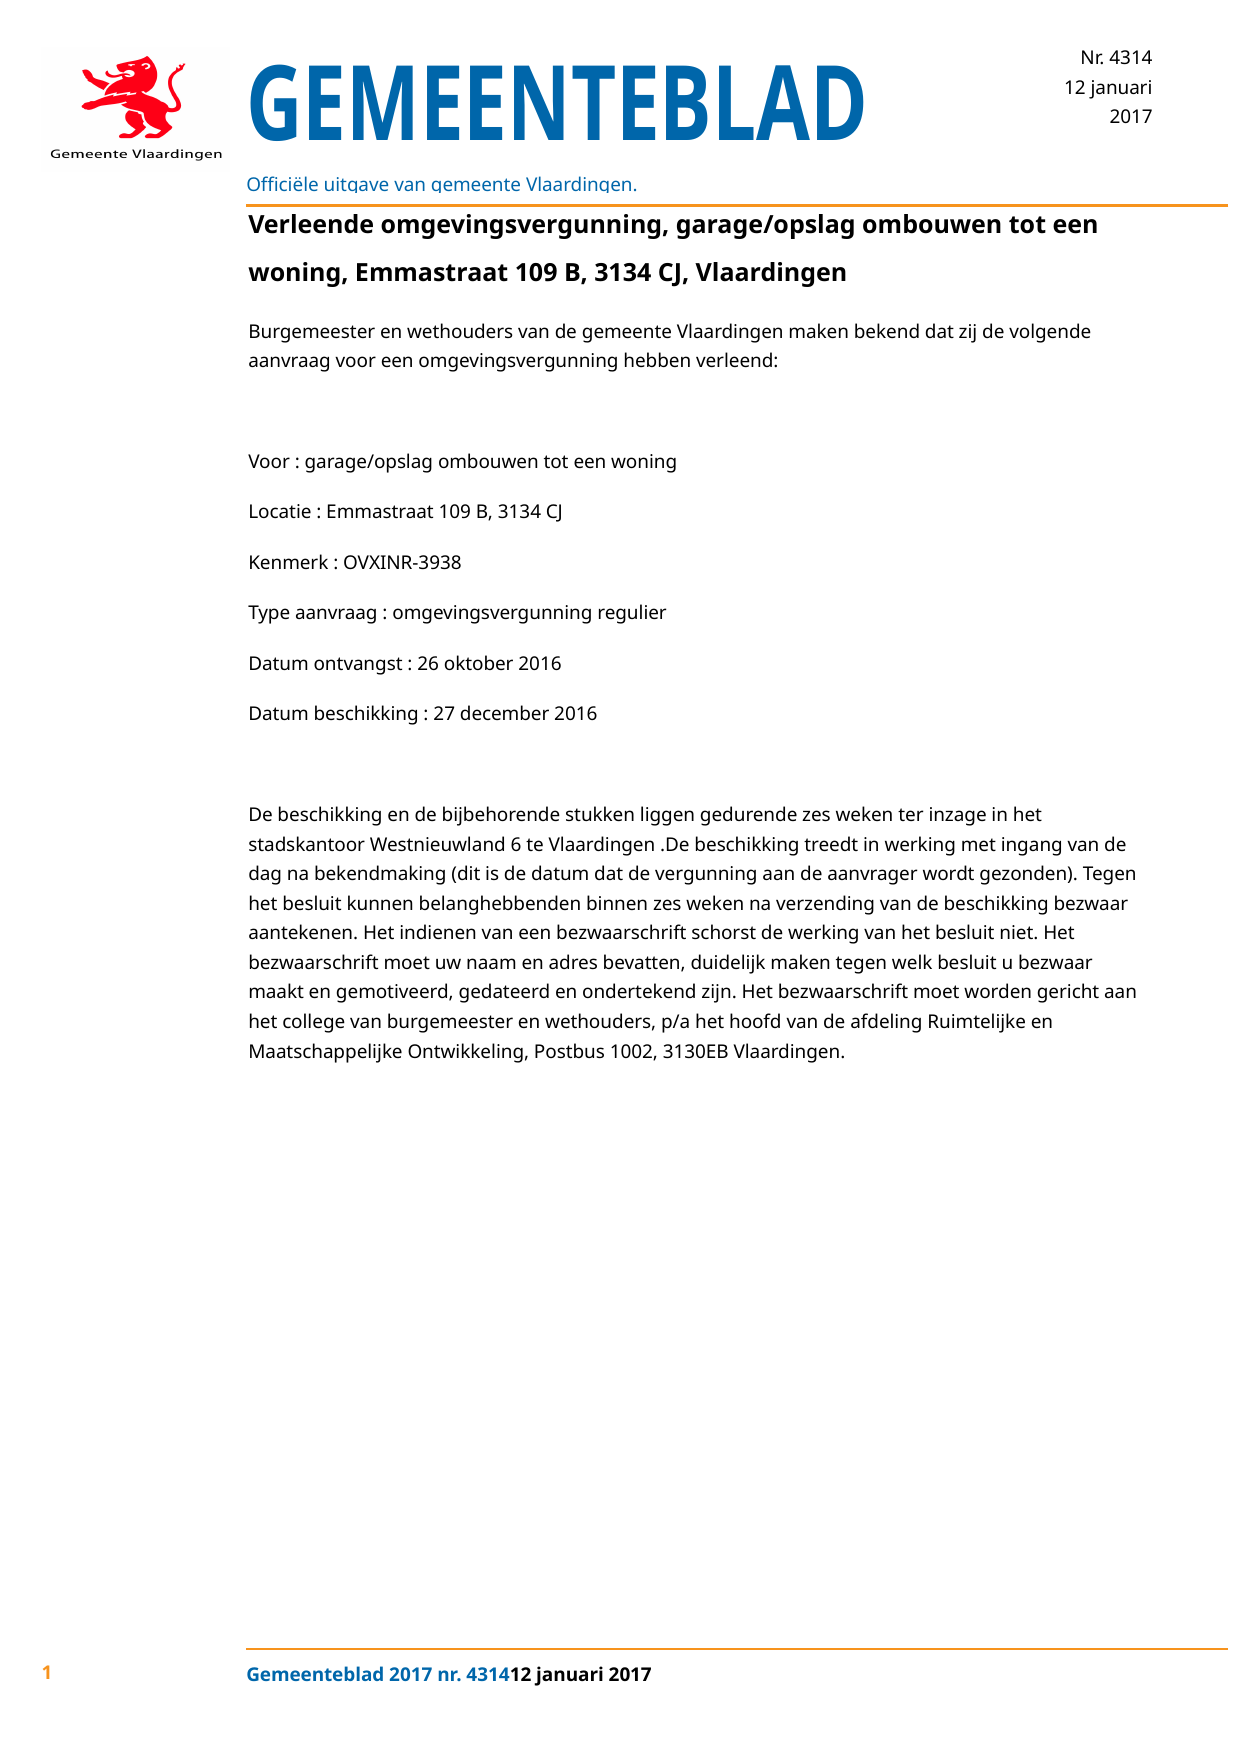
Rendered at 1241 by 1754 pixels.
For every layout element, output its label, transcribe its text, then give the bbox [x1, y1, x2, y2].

text Datum ontvangst : 26 oktober 2016 [248, 650, 1152, 676]
text Burgemeester en wethouders van de gemeente Vlaardingen maken bekend dat zij de volgende aanvraag voor een omgevingsvergunning hebben verleend: [248, 318, 1152, 373]
text Kenmerk : OVXINR-3938 [248, 549, 1152, 575]
text De beschikking en de bijbehorende stukken liggen gedurende zes weken ter inzage in het stadskantoor Westnieuwland 6 te Vlaardingen .De beschikking treedt in werking met ingang van de dag na bekendmaking (dit is de datum dat de vergunning aan de aanvrager wordt gezonden). Tegen het besluit kunnen belanghebbenden binnen zes weken na verzending van de beschikking bezwaar aantekenen. Het indienen van een bezwaarschrift schorst de werking van het besluit niet. Het bezwaarschrift moet uw naam en adres bevatten, duidelijk maken tegen welk besluit u bezwaar maakt en gemotiveerd, gedateerd en ondertekend zijn. Het bezwaarschrift moet worden gericht aan het college van burgemeester en wethouders, p/a het hoofd van de afdeling Ruimtelijke en Maatschappelijke Ontwikkeling, Postbus 1002, 3130EB Vlaardingen. [248, 801, 1152, 1064]
text Voor : garage/opslag ombouwen tot een woning [248, 448, 1152, 474]
text Verleende omgevingsvergunning, garage/opslag ombouwen tot een woning, Emmastraat 109 B, 3134 CJ, Vlaardingen [248, 207, 1152, 288]
picture [41, 47, 231, 172]
text Locatie : Emmastraat 109 B, 3134 CJ [248, 499, 1152, 524]
text Type aanvraag : omgevingsvergunning regulier [248, 599, 1152, 625]
text Datum beschikking : 27 december 2016 [248, 700, 1152, 726]
